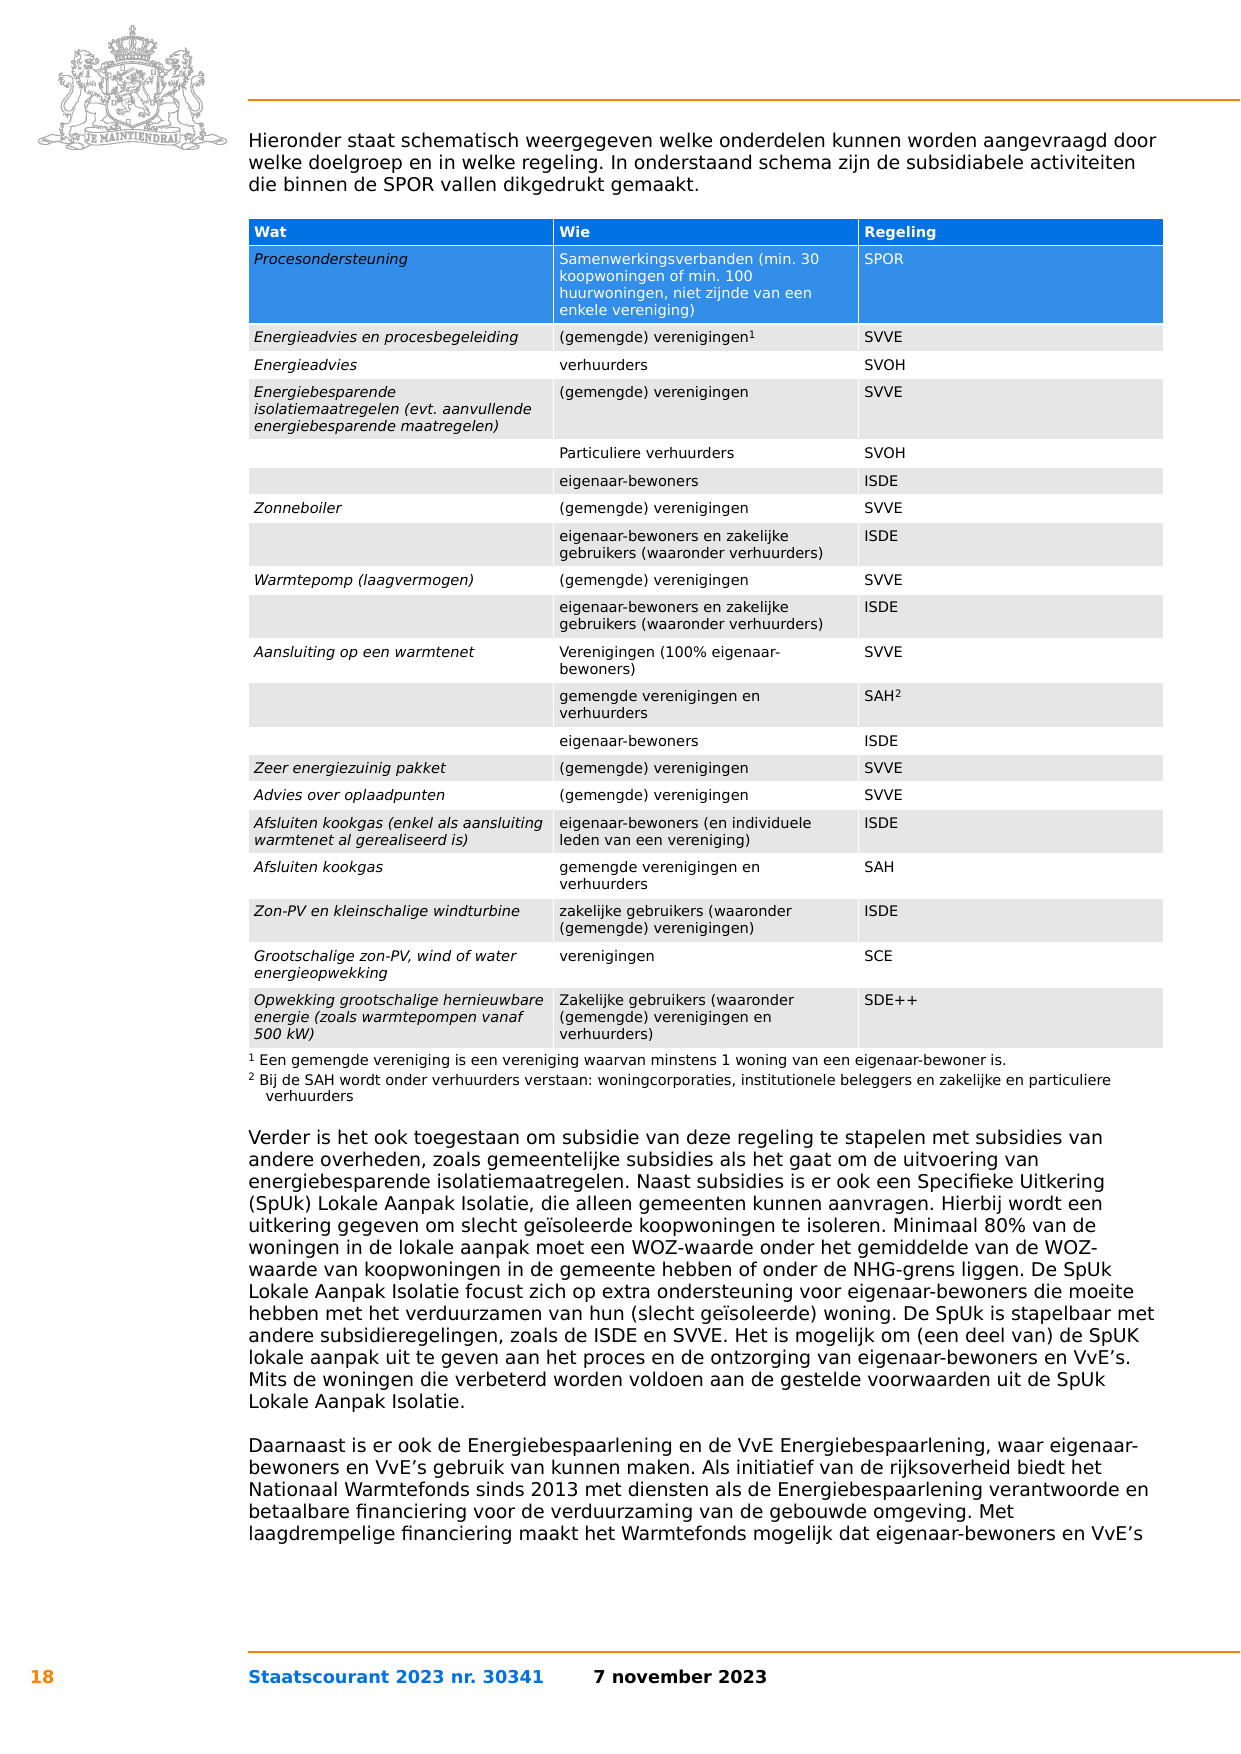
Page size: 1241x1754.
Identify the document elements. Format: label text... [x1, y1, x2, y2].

text Hieronder staat schematisch weergegeven welke onderdelen kunnen worden aangevraagd door welke doelgroep en in welke regeling. In onderstaand schema zijn de subsidiabele activiteiten die binnen de SPOR vallen dikgedrukt gemaakt. [248, 130, 1163, 196]
table_cell gemengde verenigingen en verhuurders [554, 683, 858, 727]
table_cell SVVE [859, 755, 1163, 781]
text Verder is het ook toegestaan om subsidie van deze regeling te stapelen met subsidies van andere overheden, zoals gemeentelijke subsidies als het gaat om de uitvoering van energiebesparende isolatiemaatregelen. Naast subsidies is er ook een Specifieke Uitkering (SpUk) Lokale Aanpak Isolatie, die alleen gemeenten kunnen aanvragen. Hierbij wordt een uitkering gegeven om slecht geïsoleerde koopwoningen te isoleren. Minimaal 80% van de woningen in de lokale aanpak moet een WOZ-waarde onder het gemiddelde van de WOZ-waarde van koopwoningen in de gemeente hebben of onder de NHG-grens liggen. De SpUk Lokale Aanpak Isolatie focust zich op extra ondersteuning voor eigenaar-bewoners die moeite hebben met het verduurzamen van hun (slecht geïsoleerde) woning. De SpUk is stapelbaar met andere subsidieregelingen, zoals de ISDE en SVVE. Het is mogelijk om (een deel van) de SpUK lokale aanpak uit te geven aan het proces en de ontzorging van eigenaar-bewoners en VvE’s. Mits de woningen die verbeterd worden voldoen aan de gestelde voorwaarden uit de SpUk Lokale Aanpak Isolatie. [248, 1127, 1163, 1413]
table_cell Afsluiten kookgas [249, 854, 553, 898]
table_cell (gemengde) verenigingen [554, 783, 858, 809]
table_cell ISDE [859, 468, 1163, 494]
table_cell eigenaar-bewoners en zakelijke gebruikers (waaronder verhuurders) [554, 523, 858, 566]
table_cell [249, 683, 553, 727]
table_cell Samenwerkingsverbanden (min. 30 koopwoningen of min. 100 huurwoningen, niet zijnde van een enkele vereniging) [554, 246, 858, 323]
table_cell eigenaar-bewoners [554, 728, 858, 754]
table_cell [249, 441, 553, 467]
table_cell Zon-PV en kleinschalige windturbine [249, 899, 553, 942]
table_cell SVVE [859, 325, 1163, 351]
text Daarnaast is er ook de Energiebespaarlening en de VvE Energiebespaarlening, waar eigenaar-bewoners en VvE’s gebruik van kunnen maken. Als initiatief van de rijksoverheid biedt het Nationaal Warmtefonds sinds 2013 met diensten als de Energiebespaarlening verantwoorde en betaalbare financiering voor de verduurzaming van de gebouwde omgeving. Met laagdrempelige financiering maakt het Warmtefonds mogelijk dat eigenaar-bewoners en VvE’s [248, 1435, 1163, 1544]
table_cell eigenaar-bewoners (en individuele leden van een vereniging) [554, 810, 858, 853]
table_cell [249, 595, 553, 638]
table_cell Aansluiting op een warmtenet [249, 639, 553, 682]
table_cell SPOR [859, 246, 1163, 323]
table_cell Verenigingen (100% eigenaar-bewoners) [554, 639, 858, 682]
table_cell (gemengde) verenigingen [554, 379, 858, 439]
table_cell SVVE [859, 783, 1163, 809]
table_cell SAH [859, 854, 1163, 898]
table_cell eigenaar-bewoners en zakelijke gebruikers (waaronder verhuurders) [554, 595, 858, 638]
table_header Wie [554, 219, 858, 245]
table_header Regeling [859, 219, 1163, 245]
table_cell Warmtepomp (laagvermogen) [249, 567, 553, 593]
picture [38, 25, 227, 150]
table_cell 1 Een gemengde vereniging is een vereniging waarvan minstens 1 woning van een eigenaar-bewoner is. 2 Bij de SAH wordt onder verhuurders verstaan: woningcorporaties, institutionele beleggers en zakelijke en particuliere verhuurders [248, 1049, 1163, 1105]
table_cell SVVE [859, 567, 1163, 593]
table_cell ISDE [859, 728, 1163, 754]
table_cell [249, 728, 553, 754]
table_cell (gemengde) verenigingen [554, 567, 858, 593]
table_cell gemengde verenigingen en verhuurders [554, 854, 858, 898]
table_cell Energieadvies en procesbegeleiding [249, 325, 553, 351]
table_cell Energiebesparende isolatiemaatregelen (evt. aanvullende energiebesparende maatregelen) [249, 379, 553, 439]
table_cell Advies over oplaadpunten [249, 783, 553, 809]
table_cell eigenaar-bewoners [554, 468, 858, 494]
table_cell SVVE [859, 639, 1163, 682]
table_cell SVVE [859, 495, 1163, 522]
table_cell SVOH [859, 352, 1163, 378]
table_cell Zonneboiler [249, 495, 553, 522]
table_cell verhuurders [554, 352, 858, 378]
table_cell Particuliere verhuurders [554, 441, 858, 467]
table_cell Procesondersteuning [249, 246, 553, 323]
table_cell zakelijke gebruikers (waaronder (gemengde) verenigingen) [554, 899, 858, 942]
table_cell ISDE [859, 810, 1163, 853]
table_cell SCE [859, 943, 1163, 986]
table_cell ISDE [859, 595, 1163, 638]
table_cell (gemengde) verenigingen [554, 495, 858, 522]
table_cell SDE++ [859, 988, 1163, 1048]
table_cell SAH2 [859, 683, 1163, 727]
table_cell SVOH [859, 441, 1163, 467]
table_cell Opwekking grootschalige hernieuwbare energie (zoals warmtepompen vanaf 500 kW) [249, 988, 553, 1048]
table_cell [249, 523, 553, 566]
table_cell Energieadvies [249, 352, 553, 378]
table_cell Zakelijke gebruikers (waaronder (gemengde) verenigingen en verhuurders) [554, 988, 858, 1048]
table_cell [249, 468, 553, 494]
table_cell verenigingen [554, 943, 858, 986]
table_cell (gemengde) verenigingen1 [554, 325, 858, 351]
table_cell ISDE [859, 523, 1163, 566]
table_cell SVVE [859, 379, 1163, 439]
table_cell Zeer energiezuinig pakket [249, 755, 553, 781]
table_cell ISDE [859, 899, 1163, 942]
table_cell Grootschalige zon-PV, wind of water energieopwekking [249, 943, 553, 986]
table_header Wat [249, 219, 553, 245]
table_cell (gemengde) verenigingen [554, 755, 858, 781]
table_cell Afsluiten kookgas (enkel als aansluiting warmtenet al gerealiseerd is) [249, 810, 553, 853]
